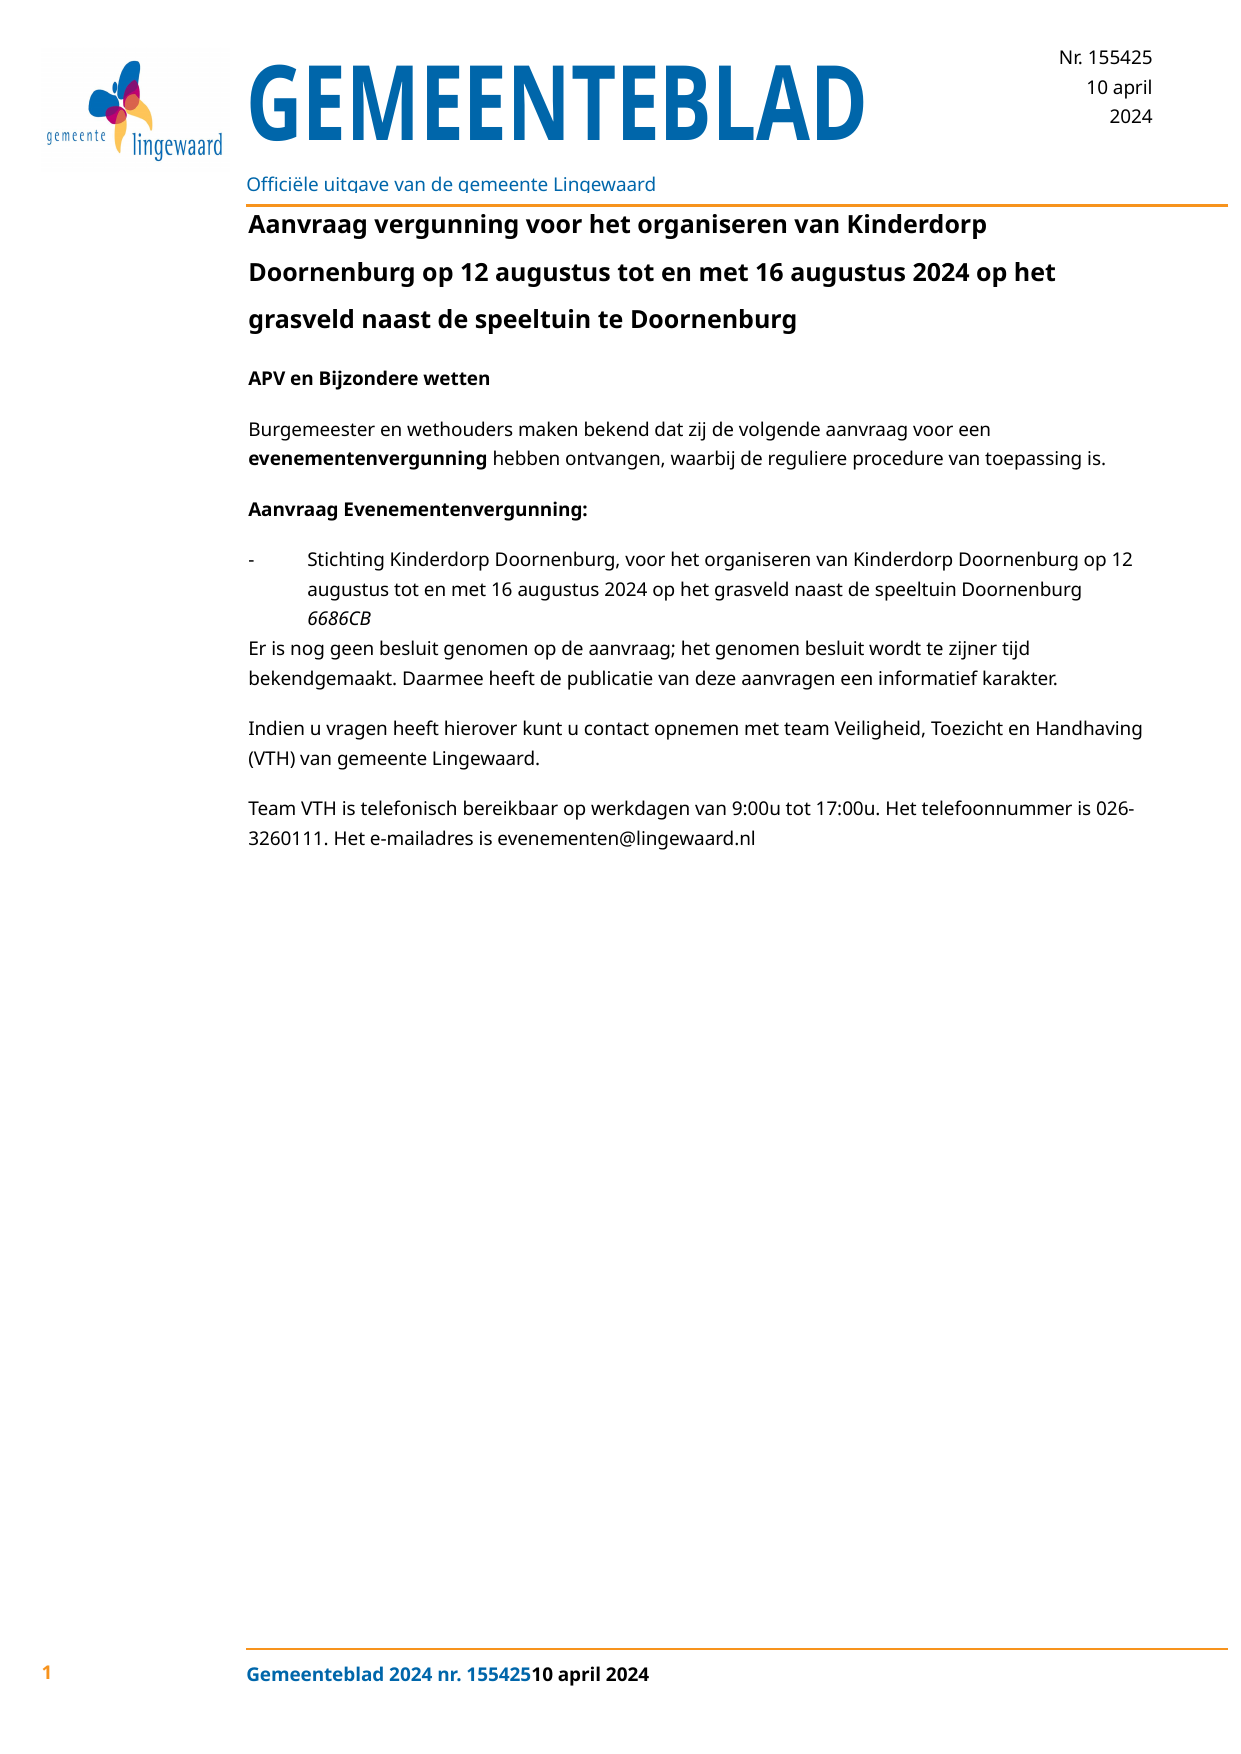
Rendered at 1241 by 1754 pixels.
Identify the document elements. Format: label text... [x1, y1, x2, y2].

text APV en Bijzondere wetten [248, 366, 1152, 391]
text Indien u vragen heeft hierover kunt u contact opnemen met team Veiligheid, Toezicht en Handhaving (VTH) van gemeente Lingewaard. [248, 715, 1152, 770]
text Team VTH is telefonisch bereikbaar op werkdagen van 9:00u tot 17:00u. Het telefoonnummer is 026-3260111. Het e-mailadres is evenementen@lingewaard.nl [248, 795, 1152, 850]
text Aanvraag vergunning voor het organiseren van Kinderdorp Doornenburg op 12 augustus tot en met 16 augustus 2024 op het grasveld naast de speeltuin te Doornenburg [248, 207, 1152, 336]
text Burgemeester en wethouders maken bekend dat zij de volgende aanvraag voor een evenementenvergunning hebben ontvangen, waarbij de reguliere procedure van toepassing is. [248, 416, 1152, 471]
list Stichting Kinderdorp Doornenburg, voor het organiseren van Kinderdorp Doornenburg op 12 augustus tot en met 16 augustus 2024 op het grasveld naast de speeltuin Doornenburg 6686CB [248, 546, 1152, 631]
text Er is nog geen besluit genomen op de aanvraag; het genomen besluit wordt te zijner tijd bekendgemaakt. Daarmee heeft de publicatie van deze aanvragen een informatief karakter. [248, 635, 1152, 690]
text Aanvraag Evenementenvergunning: [248, 496, 1152, 522]
picture [41, 47, 231, 172]
